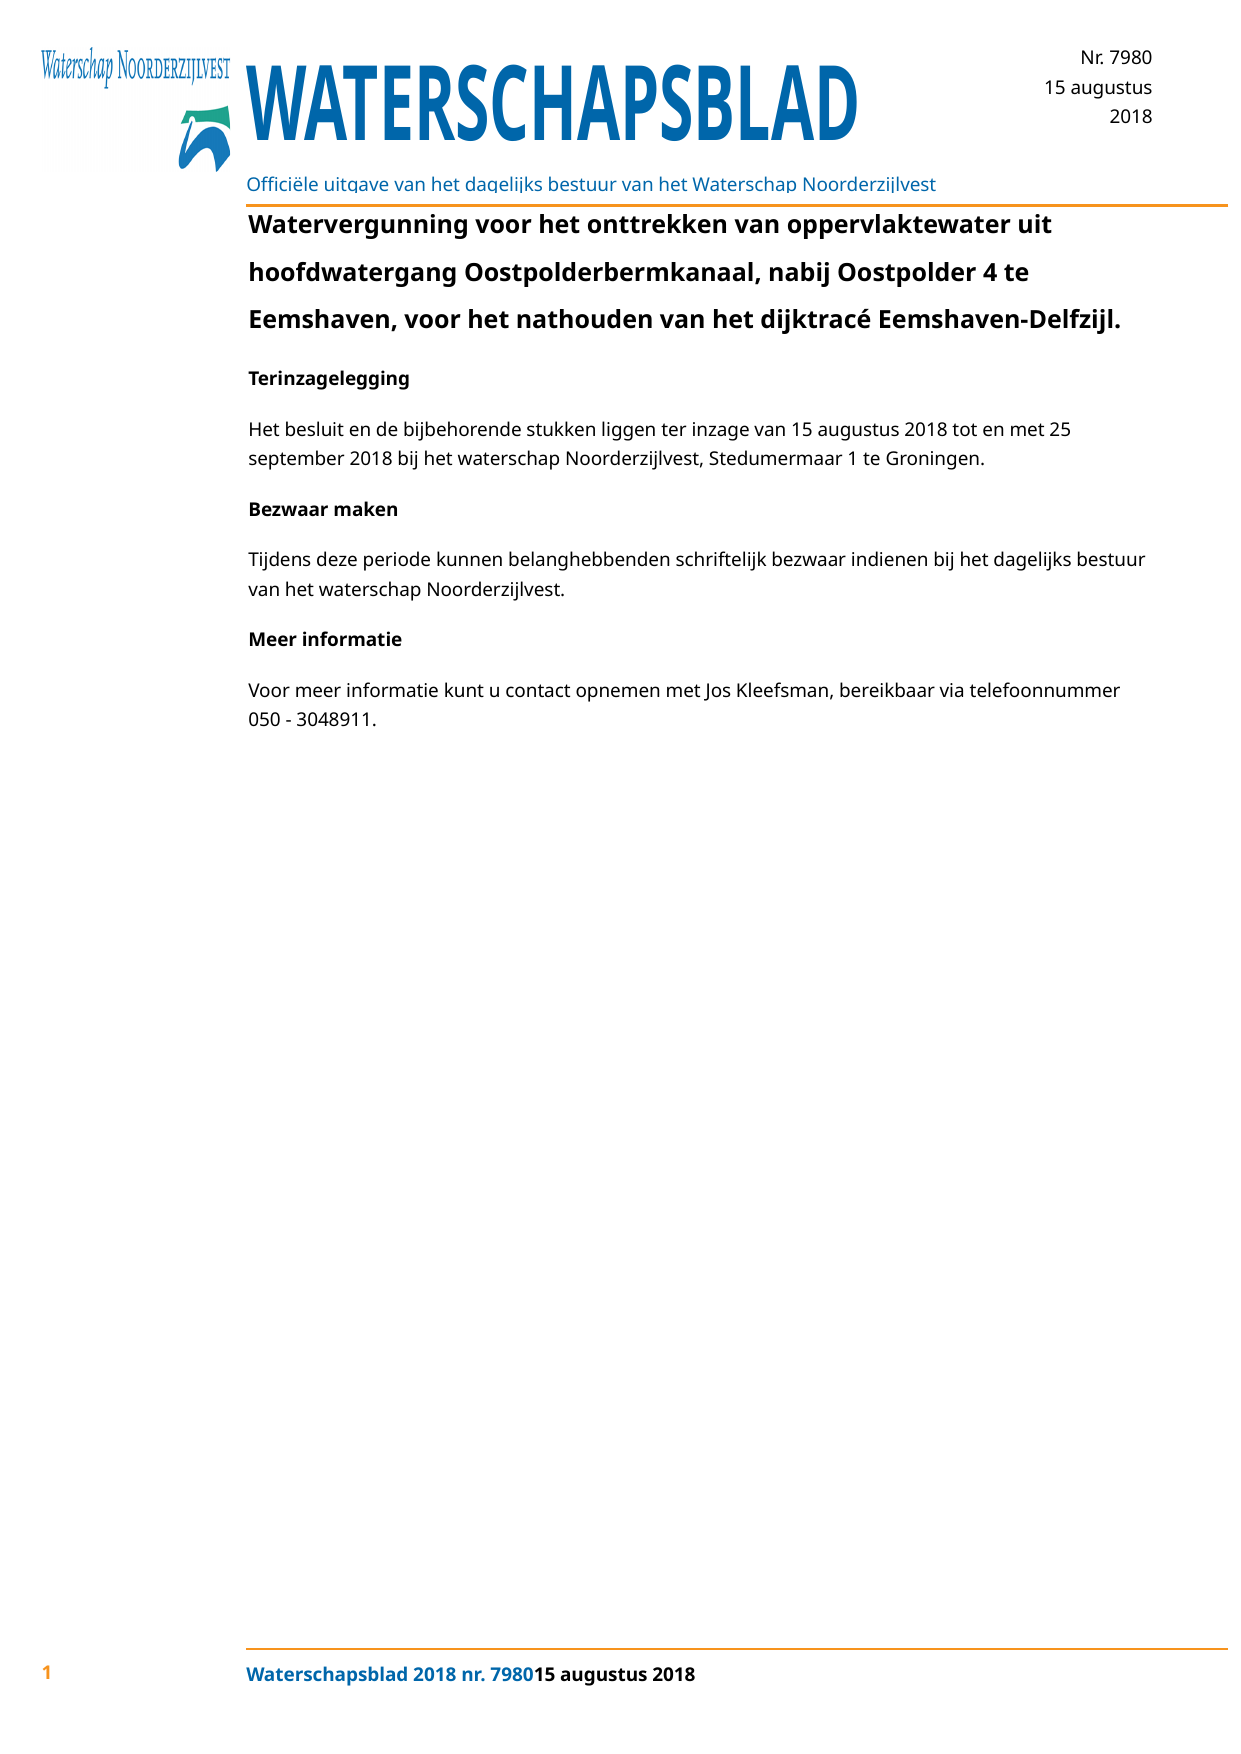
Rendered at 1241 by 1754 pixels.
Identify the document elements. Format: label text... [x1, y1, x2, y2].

text Meer informatie [248, 626, 1152, 652]
text Het besluit en de bijbehorende stukken liggen ter inzage van 15 augustus 2018 tot en met 25 september 2018 bij het waterschap Noorderzijlvest, Stedumermaar 1 te Groningen. [248, 416, 1152, 471]
text Voor meer informatie kunt u contact opnemen met Jos Kleefsman, bereikbaar via telefoonnummer 050 - 3048911. [248, 677, 1152, 732]
text Watervergunning voor het onttrekken van oppervlaktewater uit hoofdwatergang Oostpolderbermkanaal, nabij Oostpolder 4 te Eemshaven, voor het nathouden van het dijktracé Eemshaven-Delfzijl. [248, 207, 1152, 336]
text Tijdens deze periode kunnen belanghebbenden schriftelijk bezwaar indienen bij het dagelijks bestuur van het waterschap Noorderzijlvest. [248, 546, 1152, 602]
text Bezwaar maken [248, 496, 1152, 522]
text Terinzagelegging [248, 366, 1152, 391]
picture [41, 47, 231, 172]
